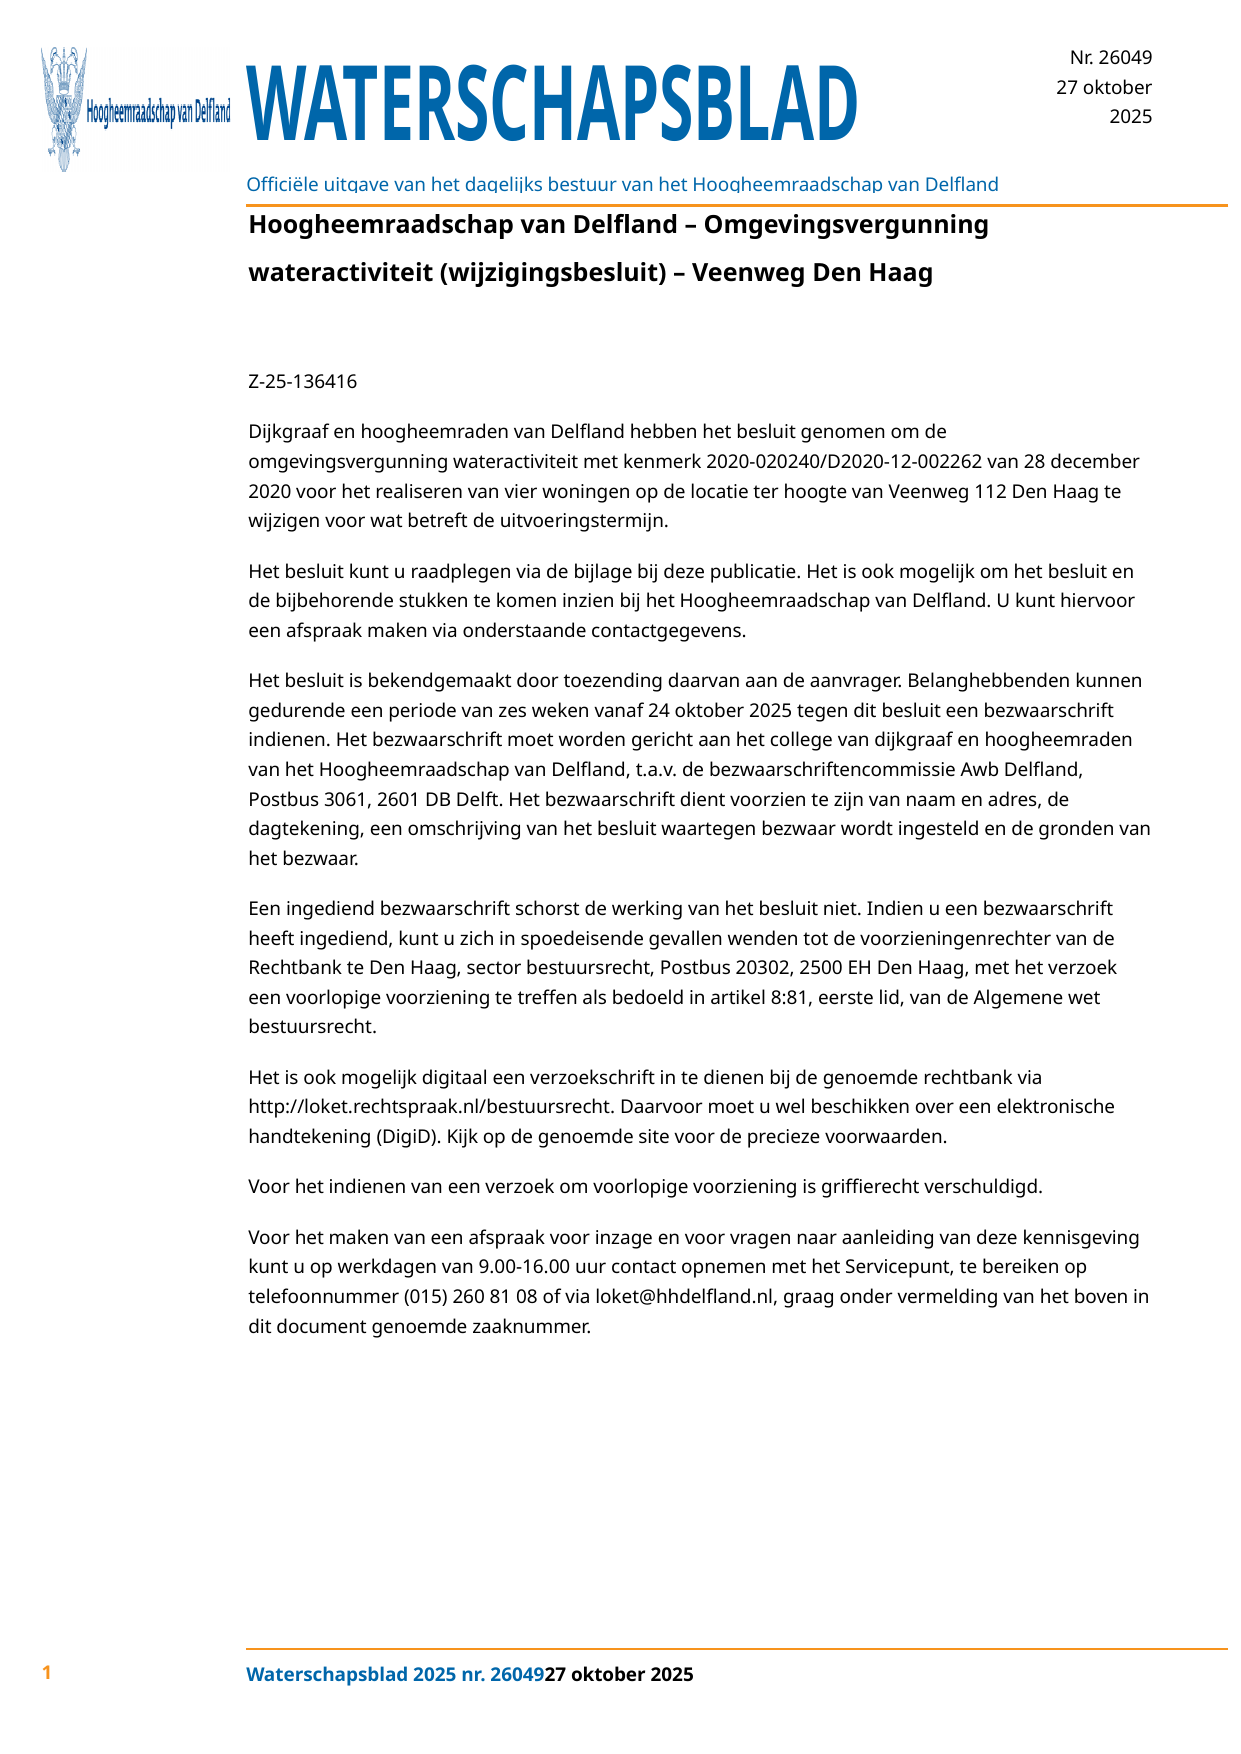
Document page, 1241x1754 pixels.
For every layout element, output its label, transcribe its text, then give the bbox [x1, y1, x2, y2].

text Een ingediend bezwaarschrift schorst de werking van het besluit niet. Indien u een bezwaarschrift heeft ingediend, kunt u zich in spoedeisende gevallen wenden tot de voorzieningenrechter van de Rechtbank te Den Haag, sector bestuursrecht, Postbus 20302, 2500 EH Den Haag, met het verzoek een voorlopige voorziening te treffen als bedoeld in artikel 8:81, eerste lid, van de Algemene wet bestuursrecht. [248, 895, 1152, 1039]
text Voor het maken van een afspraak voor inzage en voor vragen naar aanleiding van deze kennisgeving kunt u op werkdagen van 9.00-16.00 uur contact opnemen met het Servicepunt, te bereiken op telefoonnummer (015) 260 81 08 of via loket@hhdelfland.nl, graag onder vermelding van het boven in dit document genoemde zaaknummer. [248, 1224, 1152, 1339]
text Het is ook mogelijk digitaal een verzoekschrift in te dienen bij de genoemde rechtbank via http://loket.rechtspraak.nl/bestuursrecht. Daarvoor moet u wel beschikken over een elektronische handtekening (DigiD). Kijk op de genoemde site voor de precieze voorwaarden. [248, 1064, 1152, 1149]
text Voor het indienen van een verzoek om voorlopige voorziening is griffierecht verschuldigd. [248, 1174, 1152, 1199]
text Hoogheemraadschap van Delfland – Omgevingsvergunning wateractiviteit (wijzigingsbesluit) – Veenweg Den Haag [248, 207, 1152, 288]
picture [41, 47, 231, 172]
text Het besluit is bekendgemaakt door toezending daarvan aan de aanvrager. Belanghebbenden kunnen gedurende een periode van zes weken vanaf 24 oktober 2025 tegen dit besluit een bezwaarschrift indienen. Het bezwaarschrift moet worden gericht aan het college van dijkgraaf en hoogheemraden van het Hoogheemraadschap van Delfland, t.a.v. de bezwaarschriftencommissie Awb Delfland, Postbus 3061, 2601 DB Delft. Het bezwaarschrift dient voorzien te zijn van naam en adres, de dagtekening, een omschrijving van het besluit waartegen bezwaar wordt ingesteld en de gronden van het bezwaar. [248, 667, 1152, 871]
text Z-25-136416 [248, 368, 1152, 394]
text Het besluit kunt u raadplegen via de bijlage bij deze publicatie. Het is ook mogelijk om het besluit en de bijbehorende stukken te komen inzien bij het Hoogheemraadschap van Delfland. U kunt hiervoor een afspraak maken via onderstaande contactgegevens. [248, 558, 1152, 643]
text Dijkgraaf en hoogheemraden van Delfland hebben het besluit genomen om de omgevingsvergunning wateractiviteit met kenmerk 2020-020240/D2020-12-002262 van 28 december 2020 voor het realiseren van vier woningen op de locatie ter hoogte van Veenweg 112 Den Haag te wijzigen voor wat betreft de uitvoeringstermijn. [248, 419, 1152, 533]
